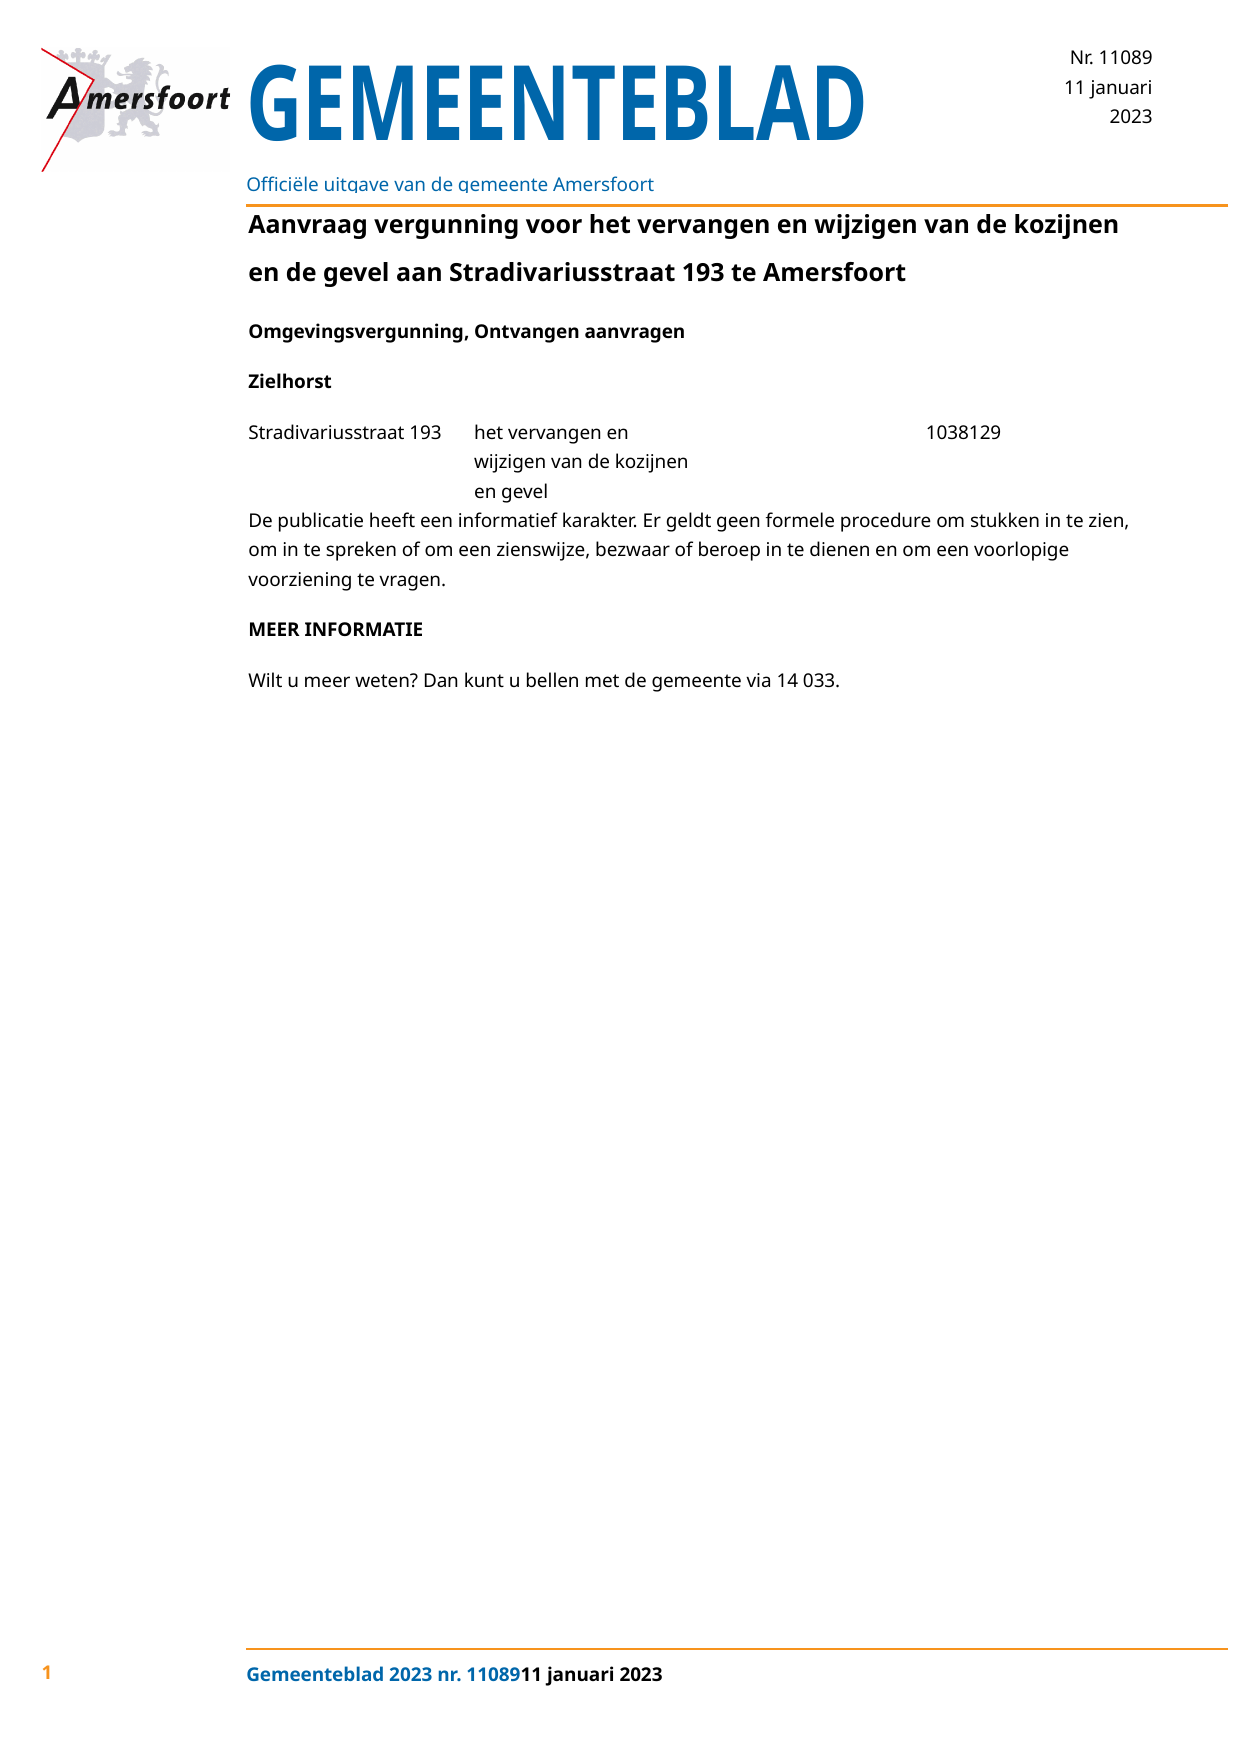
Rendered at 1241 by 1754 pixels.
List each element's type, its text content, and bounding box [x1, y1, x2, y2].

table_header het vervangen en wijzigen van de kozijnen en gevel [474, 419, 700, 504]
text De publicatie heeft een informatief karakter. Er geldt geen formele procedure om stukken in te zien, om in te spreken of om een zienswijze, bezwaar of beroep in te dienen en om een voorlopige voorziening te vragen. [248, 507, 1152, 592]
text Aanvraag vergunning voor het vervangen en wijzigen van de kozijnen en de gevel aan Stradivariusstraat 193 te Amersfoort [248, 207, 1152, 288]
picture [41, 47, 231, 172]
table_header 1038129 [926, 419, 1152, 504]
text Omgevingsvergunning, Ontvangen aanvragen [248, 318, 1152, 344]
text Wilt u meer weten? Dan kunt u bellen met de gemeente via 14 033. [248, 667, 1152, 693]
table_header [700, 419, 926, 504]
table_header Stradivariusstraat 193 [248, 419, 474, 504]
text MEER INFORMATIE [248, 617, 1152, 642]
text Zielhorst [248, 368, 1152, 394]
